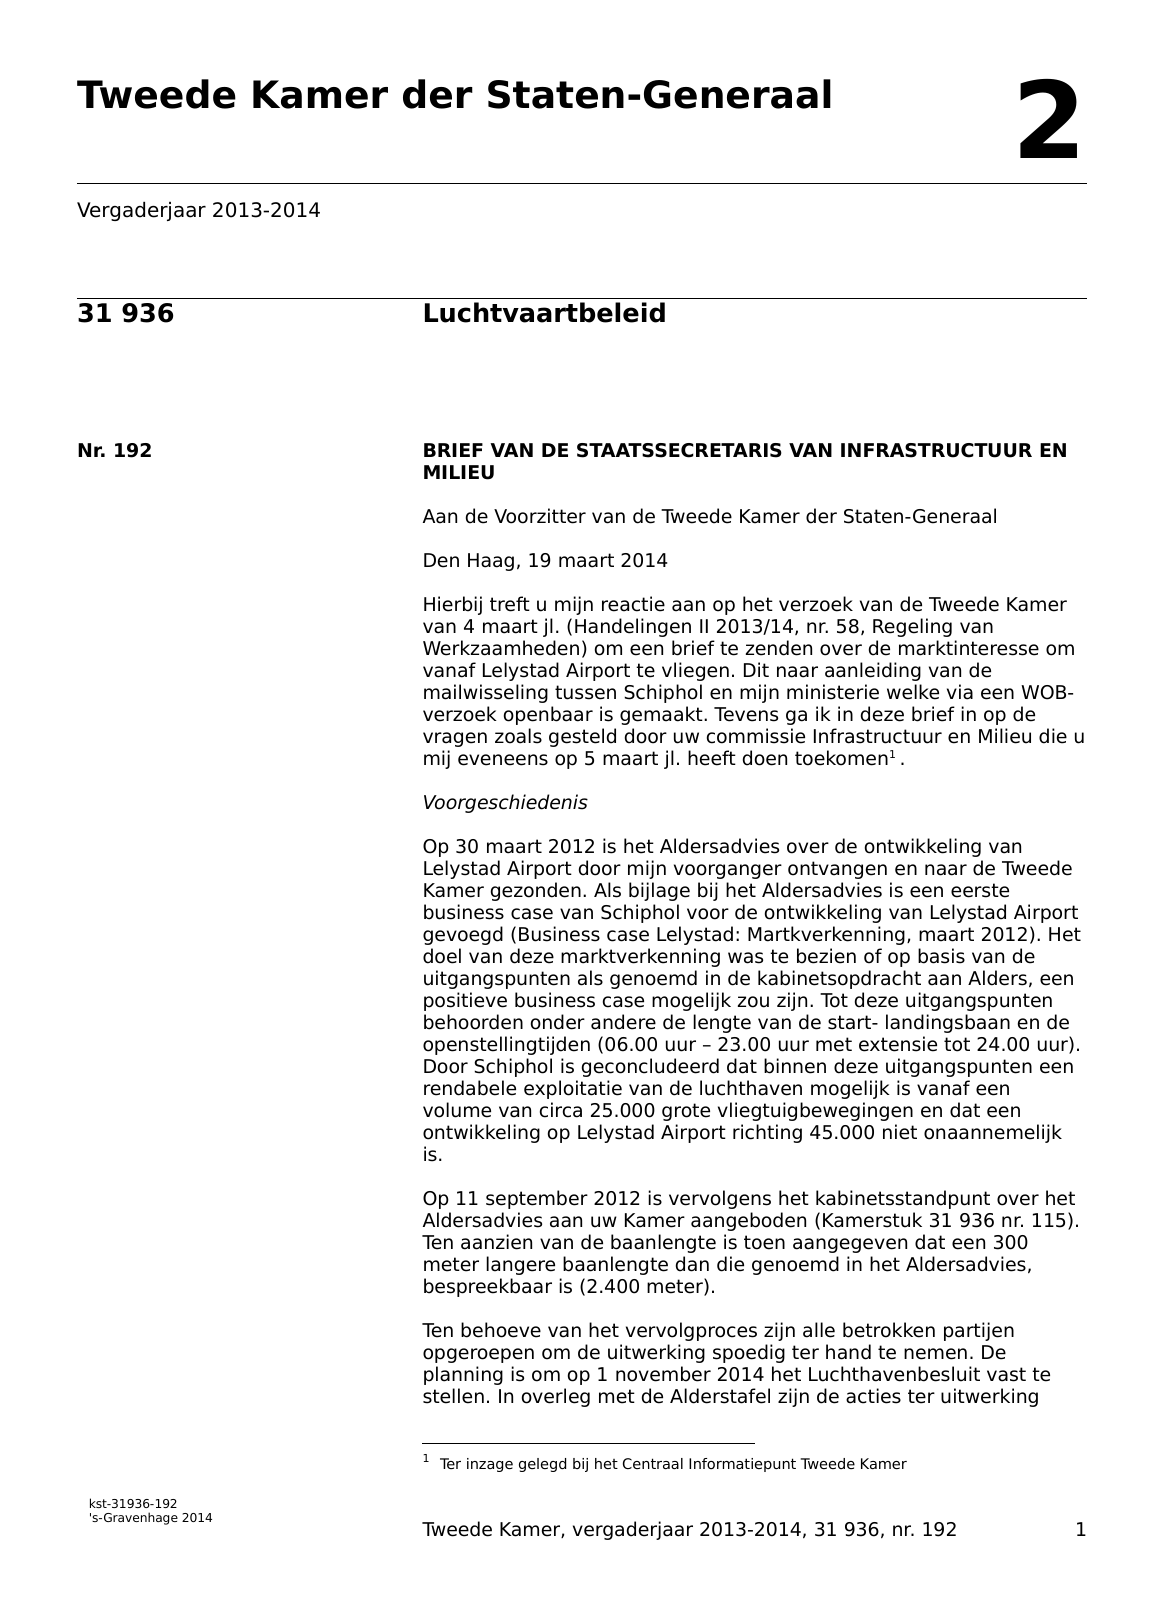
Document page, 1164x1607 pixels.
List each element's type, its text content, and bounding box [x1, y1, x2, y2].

subtitle 31 936 Luchtvaartbeleid [77, 299, 1087, 329]
subtitle Voorgeschiedenis [422, 792, 1087, 814]
text Ten behoeve van het vervolgproces zijn alle betrokken partijen opgeroepen om de uitwerking spoedig ter hand te nemen. De planning is om op 1 november 2014 het Luchthavenbesluit vast te stellen. In overleg met de Alderstafel zijn de acties ter uitwerking [422, 1320, 1087, 1408]
subtitle Nr. 192 BRIEF VAN DE STAATSSECRETARIS VAN INFRASTRUCTUUR EN MILIEU [77, 440, 1087, 484]
table_header Tweede Kamer der Staten-Generaal [77, 59, 886, 183]
table_cell Vergaderjaar 2013-2014 [77, 184, 1087, 298]
text Den Haag, 19 maart 2014 [422, 550, 1087, 572]
text Ter inzage gelegd bij het Centraal Informatiepunt Tweede Kamer [422, 1452, 1087, 1474]
text Aan de Voorzitter van de Tweede Kamer der Staten-Generaal [422, 506, 1087, 528]
text Op 11 september 2012 is vervolgens het kabinetsstandpunt over het Aldersadvies aan uw Kamer aangeboden (Kamerstuk 31 936 nr. 115). Ten aanzien van de baanlengte is toen aangegeven dat een 300 meter langere baanlengte dan die genoemd in het Aldersadvies, bespreekbaar is (2.400 meter). [422, 1188, 1087, 1298]
text Op 30 maart 2012 is het Aldersadvies over de ontwikkeling van Lelystad Airport door mijn voorganger ontvangen en naar de Tweede Kamer gezonden. Als bijlage bij het Aldersadvies is een eerste business case van Schiphol voor de ontwikkeling van Lelystad Airport gevoegd (Business case Lelystad: Martkverkenning, maart 2012). Het doel van deze marktverkenning was te bezien of op basis van de uitgangspunten als genoemd in de kabinetsopdracht aan Alders, een positieve business case mogelijk zou zijn. Tot deze uitgangspunten behoorden onder andere de lengte van de start- landingsbaan en de openstellingtijden (06.00 uur – 23.00 uur met extensie tot 24.00 uur). Door Schiphol is geconcludeerd dat binnen deze uitgangspunten een rendabele exploitatie van de luchthaven mogelijk is vanaf een volume van circa 25.000 grote vliegtuigbewegingen en dat een ontwikkeling op Lelystad Airport richting 45.000 niet onaannemelijk is. [422, 836, 1087, 1166]
table_header 2 [886, 59, 1087, 183]
text kst-31936-192 [88, 1497, 323, 1511]
text Hierbij treft u mijn reactie aan op het verzoek van de Tweede Kamer van 4 maart jl. (Handelingen II 2013/14, nr. 58, Regeling van Werkzaamheden) om een brief te zenden over de marktinteresse om vanaf Lelystad Airport te vliegen. Dit naar aanleiding van de mailwisseling tussen Schiphol en mijn ministerie welke via een WOB-verzoek openbaar is gemaakt. Tevens ga ik in deze brief in op de vragen zoals gesteld door uw commissie Infrastructuur en Milieu die u mij eveneens op 5 maart jl. heeft doen toekomen. [422, 594, 1087, 770]
text 's-Gravenhage 2014 [88, 1511, 323, 1525]
